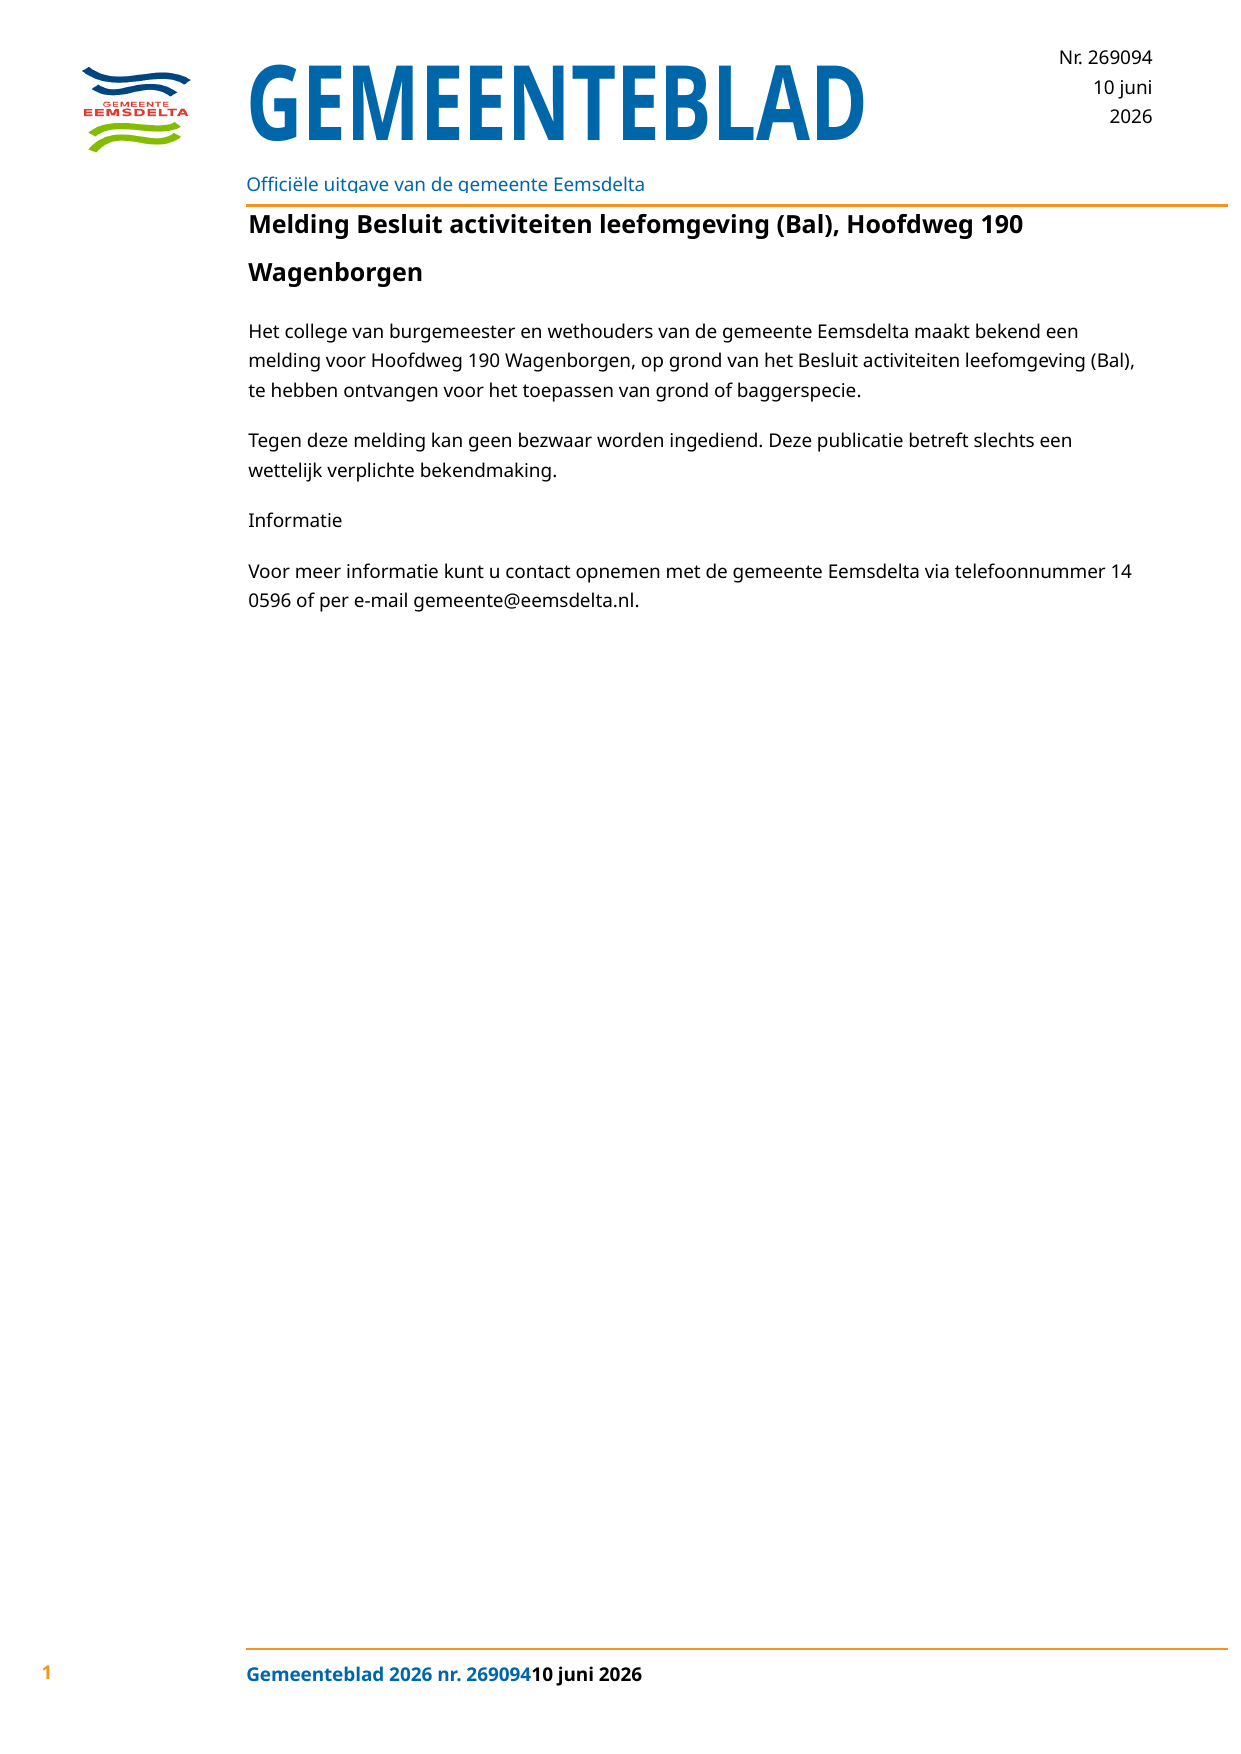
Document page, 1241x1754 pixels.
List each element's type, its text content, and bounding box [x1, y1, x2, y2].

text Informatie [248, 507, 1152, 533]
text Melding Besluit activiteiten leefomgeving (Bal), Hoofdweg 190 Wagenborgen [248, 207, 1152, 288]
picture [41, 47, 231, 172]
text Tegen deze melding kan geen bezwaar worden ingediend. Deze publicatie betreft slechts een wettelijk verplichte bekendmaking. [248, 427, 1152, 483]
text Voor meer informatie kunt u contact opnemen met de gemeente Eemsdelta via telefoonnummer 14 0596 of per e-mail gemeente@eemsdelta.nl. [248, 558, 1152, 613]
text Het college van burgemeester en wethouders van de gemeente Eemsdelta maakt bekend een melding voor Hoofdweg 190 Wagenborgen, op grond van het Besluit activiteiten leefomgeving (Bal), te hebben ontvangen voor het toepassen van grond of baggerspecie. [248, 318, 1152, 403]
